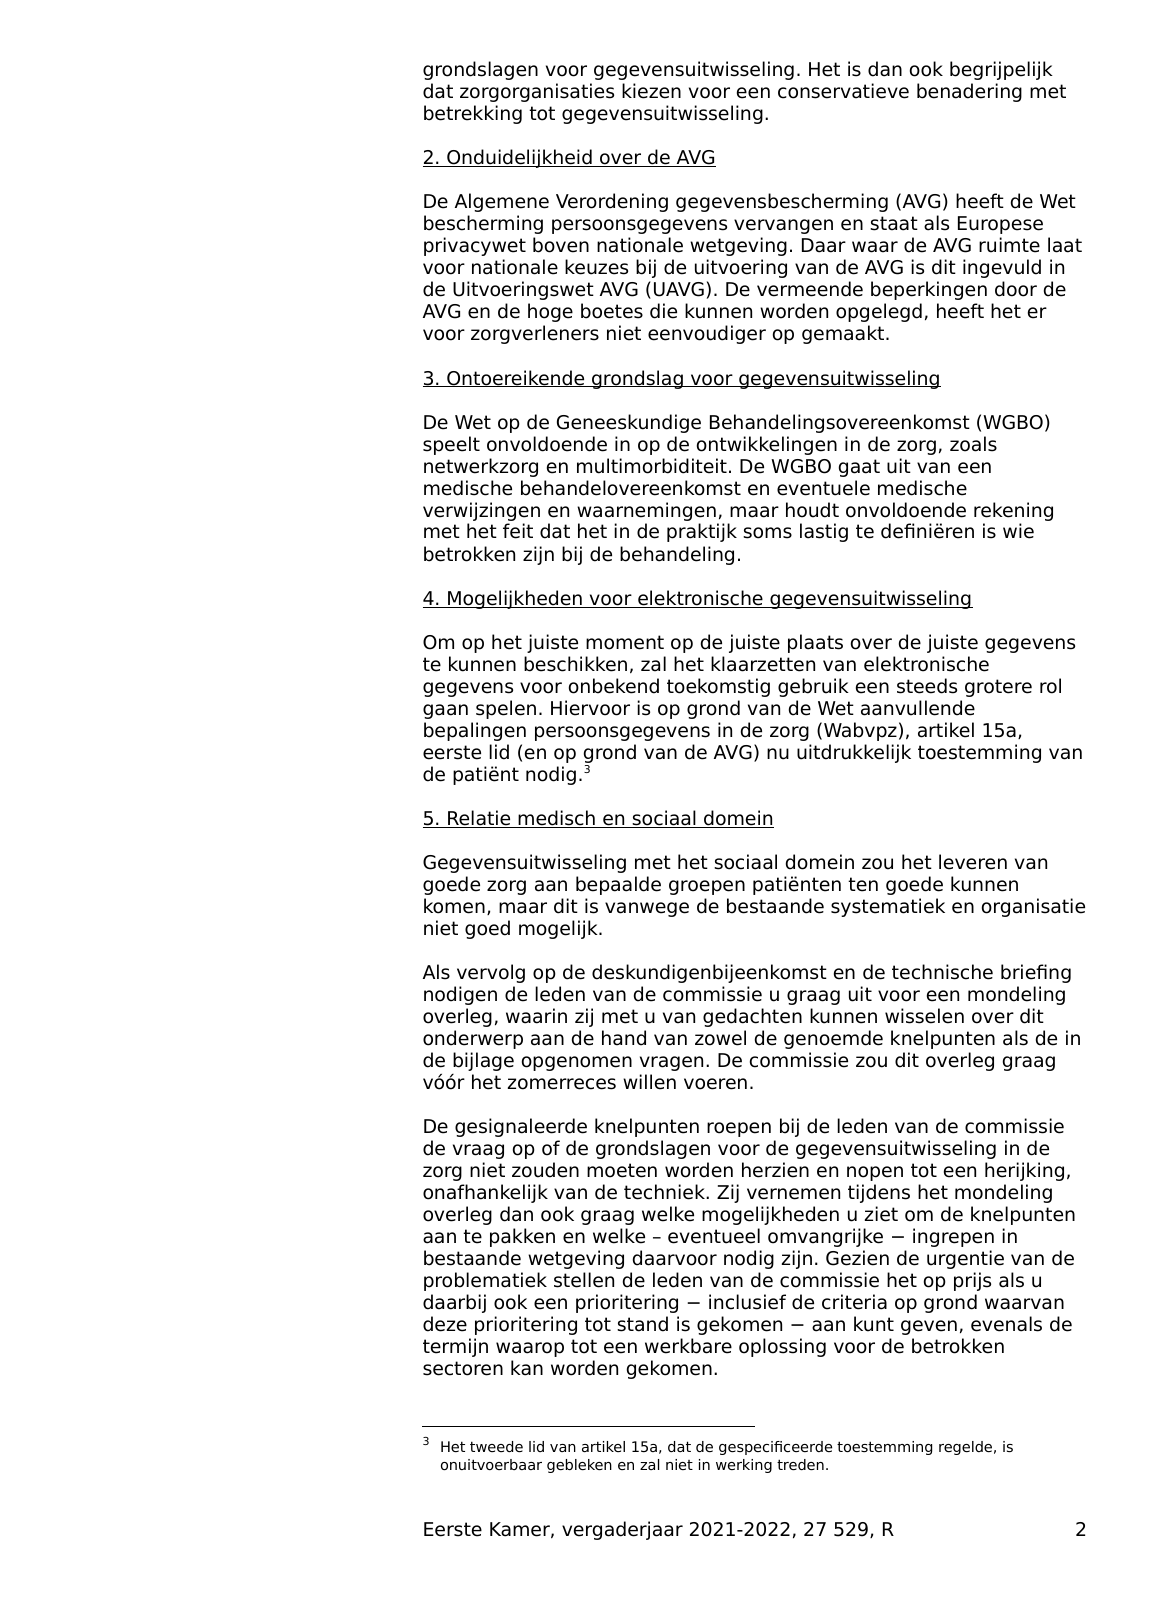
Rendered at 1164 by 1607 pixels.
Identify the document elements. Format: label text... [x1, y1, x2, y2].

subtitle 5. Relatie medisch en sociaal domein [422, 808, 1087, 830]
text grondslagen voor gegevensuitwisseling. Het is dan ook begrijpelijk dat zorgorganisaties kiezen voor een conservatieve benadering met betrekking tot gegevensuitwisseling. [422, 59, 1087, 125]
subtitle 3. Ontoereikende grondslag voor gegevensuitwisseling [422, 367, 1087, 389]
text De Algemene Verordening gegevensbescherming (AVG) heeft de Wet bescherming persoonsgegevens vervangen en staat als Europese privacywet boven nationale wetgeving. Daar waar de AVG ruimte laat voor nationale keuzes bij de uitvoering van de AVG is dit ingevuld in de Uitvoeringswet AVG (UAVG). De vermeende beperkingen door de AVG en de hoge boetes die kunnen worden opgelegd, heeft het er voor zorgverleners niet eenvoudiger op gemaakt. [422, 191, 1087, 345]
text De Wet op de Geneeskundige Behandelingsovereenkomst (WGBO) speelt onvoldoende in op de ontwikkelingen in de zorg, zoals netwerkzorg en multimorbiditeit. De WGBO gaat uit van een medische behandelovereenkomst en eventuele medische verwijzingen en waarnemingen, maar houdt onvoldoende rekening met het feit dat het in de praktijk soms lastig te definiëren is wie betrokken zijn bij de behandeling. [422, 412, 1087, 565]
subtitle 2. Onduidelijkheid over de AVG [422, 147, 1087, 169]
text Als vervolg op de deskundigenbijeenkomst en de technische briefing nodigen de leden van de commissie u graag uit voor een mondeling overleg, waarin zij met u van gedachten kunnen wisselen over dit onderwerp aan de hand van zowel de genoemde knelpunten als de in de bijlage opgenomen vragen. De commissie zou dit overleg graag vóór het zomerreces willen voeren. [422, 962, 1087, 1094]
text Om op het juiste moment op de juiste plaats over de juiste gegevens te kunnen beschikken, zal het klaarzetten van elektronische gegevens voor onbekend toekomstig gebruik een steeds grotere rol gaan spelen. Hiervoor is op grond van de Wet aanvullende bepalingen persoonsgegevens in de zorg (Wabvpz), artikel 15a, eerste lid (en op grond van de AVG) nu uitdrukkelijk toestemming van de patiënt nodig. [422, 632, 1087, 786]
text De gesignaleerde knelpunten roepen bij de leden van de commissie de vraag op of de grondslagen voor de gegevensuitwisseling in de zorg niet zouden moeten worden herzien en nopen tot een herijking, onafhankelijk van de techniek. Zij vernemen tijdens het mondeling overleg dan ook graag welke mogelijkheden u ziet om de knelpunten aan te pakken en welke – eventueel omvangrijke − ingrepen in bestaande wetgeving daarvoor nodig zijn. Gezien de urgentie van de problematiek stellen de leden van de commissie het op prijs als u daarbij ook een prioritering − inclusief de criteria op grond waarvan deze prioritering tot stand is gekomen − aan kunt geven, evenals de termijn waarop tot een werkbare oplossing voor de betrokken sectoren kan worden gekomen. [422, 1116, 1087, 1380]
text Het tweede lid van artikel 15a, dat de gespecificeerde toestemming regelde, is onuitvoerbaar gebleken en zal niet in werking treden. [422, 1435, 1087, 1474]
text Gegevensuitwisseling met het sociaal domein zou het leveren van goede zorg aan bepaalde groepen patiënten ten goede kunnen komen, maar dit is vanwege de bestaande systematiek en organisatie niet goed mogelijk. [422, 852, 1087, 940]
subtitle 4. Mogelijkheden voor elektronische gegevensuitwisseling [422, 588, 1087, 609]
